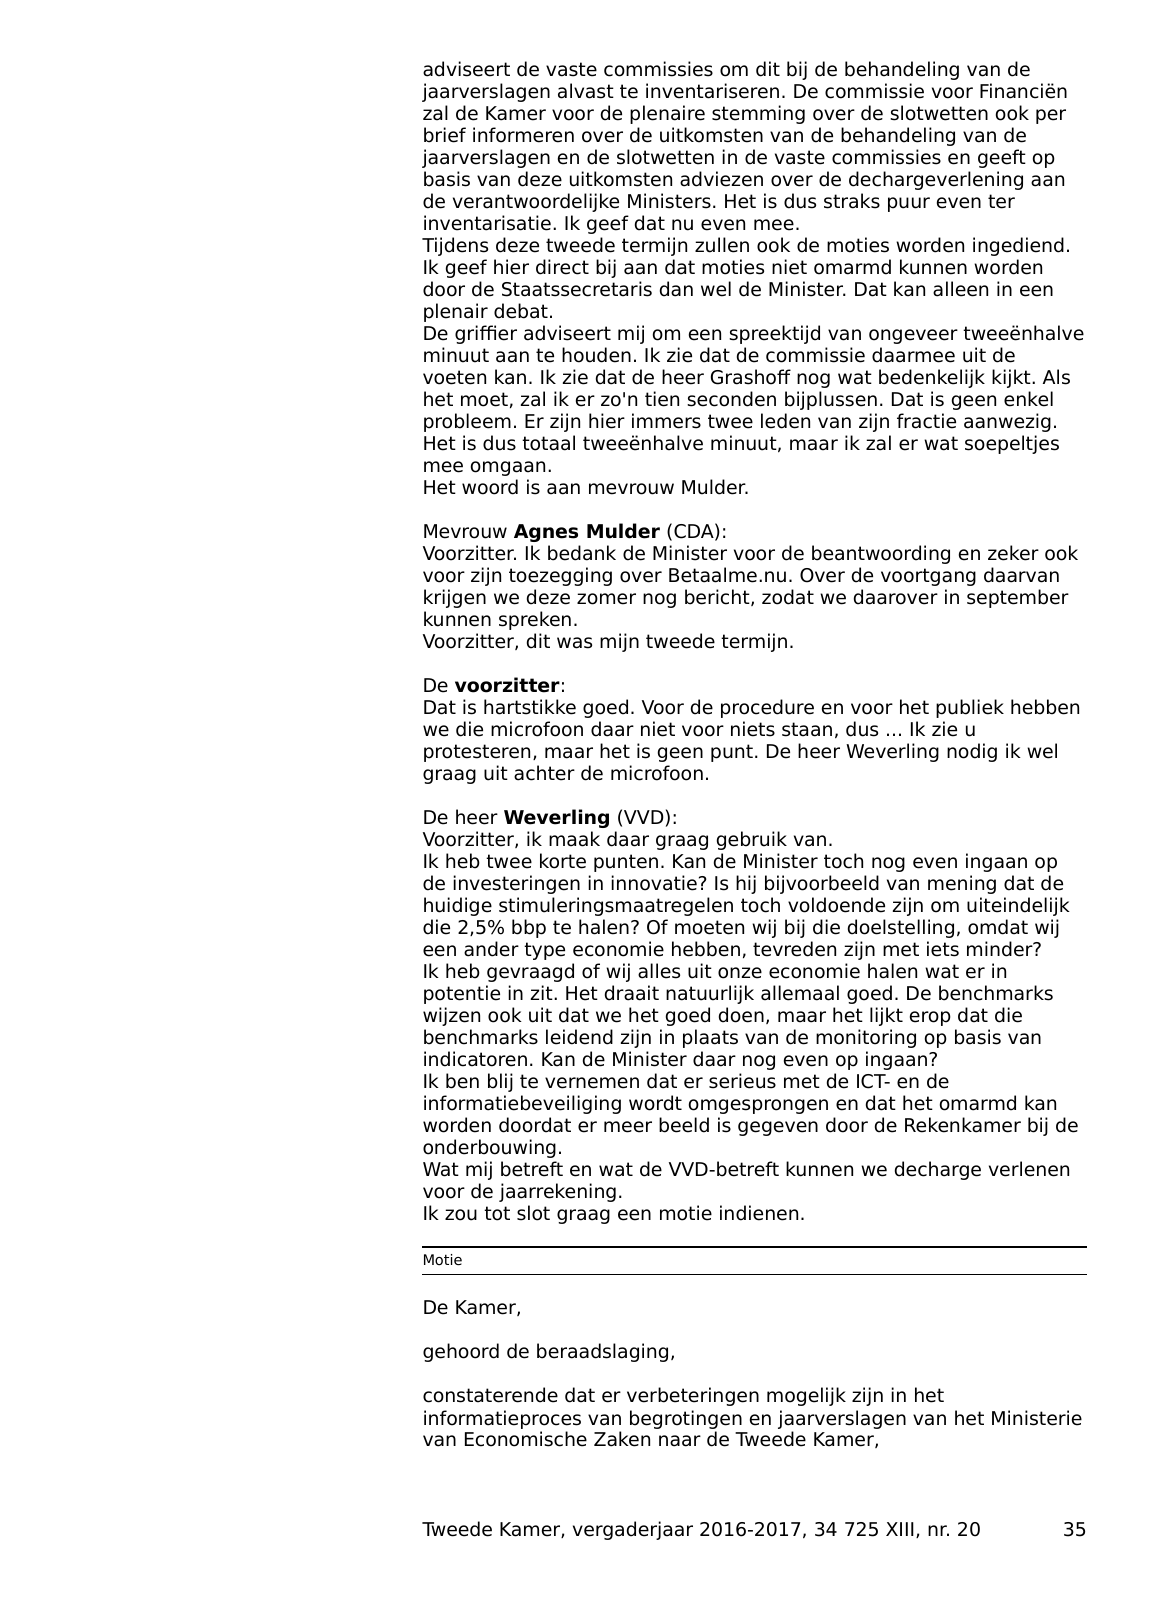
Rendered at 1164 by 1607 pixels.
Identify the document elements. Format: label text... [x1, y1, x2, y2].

table_header Motie [422, 1248, 1087, 1274]
text Ik ben blij te vernemen dat er serieus met de ICT- en de informatiebeveiliging wordt omgesprongen en dat het omarmd kan worden doordat er meer beeld is gegeven door de Rekenkamer bij de onderbouwing. [422, 1071, 1087, 1159]
text adviseert de vaste commissies om dit bij de behandeling van de jaarverslagen alvast te inventariseren. De commissie voor Financiën zal de Kamer voor de plenaire stemming over de slotwetten ook per brief informeren over de uitkomsten van de behandeling van de jaarverslagen en de slotwetten in de vaste commissies en geeft op basis van deze uitkomsten adviezen over de dechargeverlening aan de verantwoordelijke Ministers. Het is dus straks puur even ter inventarisatie. Ik geef dat nu even mee. [422, 59, 1087, 235]
text Dat is hartstikke goed. Voor de procedure en voor het publiek hebben we die microfoon daar niet voor niets staan, dus ... Ik zie u protesteren, maar het is geen punt. De heer Weverling nodig ik wel graag uit achter de microfoon. [422, 697, 1087, 785]
text De griffier adviseert mij om een spreektijd van ongeveer tweeënhalve minuut aan te houden. Ik zie dat de commissie daarmee uit de voeten kan. Ik zie dat de heer Grashoff nog wat bedenkelijk kijkt. Als het moet, zal ik er zo'n tien seconden bijplussen. Dat is geen enkel probleem. Er zijn hier immers twee leden van zijn fractie aanwezig. Het is dus totaal tweeënhalve minuut, maar ik zal er wat soepeltjes mee omgaan. [422, 323, 1087, 477]
text De Kamer, [422, 1297, 1087, 1319]
text De voorzitter: [422, 675, 1087, 697]
text Voorzitter, dit was mijn tweede termijn. [422, 631, 1087, 653]
text constaterende dat er verbeteringen mogelijk zijn in het informatieproces van begrotingen en jaarverslagen van het Ministerie van Economische Zaken naar de Tweede Kamer, [422, 1385, 1087, 1451]
text Voorzitter, ik maak daar graag gebruik van. [422, 829, 1087, 851]
text Ik zou tot slot graag een motie indienen. [422, 1203, 1087, 1224]
text Het woord is aan mevrouw Mulder. [422, 477, 1087, 499]
text gehoord de beraadslaging, [422, 1341, 1087, 1363]
text De heer Weverling (VVD): [422, 807, 1087, 829]
text Tijdens deze tweede termijn zullen ook de moties worden ingediend. Ik geef hier direct bij aan dat moties niet omarmd kunnen worden door de Staatssecretaris dan wel de Minister. Dat kan alleen in een plenair debat. [422, 235, 1087, 323]
text Voorzitter. Ik bedank de Minister voor de beantwoording en zeker ook voor zijn toezegging over Betaalme.nu. Over de voortgang daarvan krijgen we deze zomer nog bericht, zodat we daarover in september kunnen spreken. [422, 543, 1087, 631]
text Mevrouw Agnes Mulder (CDA): [422, 521, 1087, 543]
text Ik heb gevraagd of wij alles uit onze economie halen wat er in potentie in zit. Het draait natuurlijk allemaal goed. De benchmarks wijzen ook uit dat we het goed doen, maar het lijkt erop dat die benchmarks leidend zijn in plaats van de monitoring op basis van indicatoren. Kan de Minister daar nog even op ingaan? [422, 961, 1087, 1071]
text Wat mij betreft en wat de VVD-betreft kunnen we decharge verlenen voor de jaarrekening. [422, 1159, 1087, 1203]
text Ik heb twee korte punten. Kan de Minister toch nog even ingaan op de investeringen in innovatie? Is hij bijvoorbeeld van mening dat de huidige stimuleringsmaatregelen toch voldoende zijn om uiteindelijk die 2,5% bbp te halen? Of moeten wij bij die doelstelling, omdat wij een ander type economie hebben, tevreden zijn met iets minder? [422, 851, 1087, 961]
